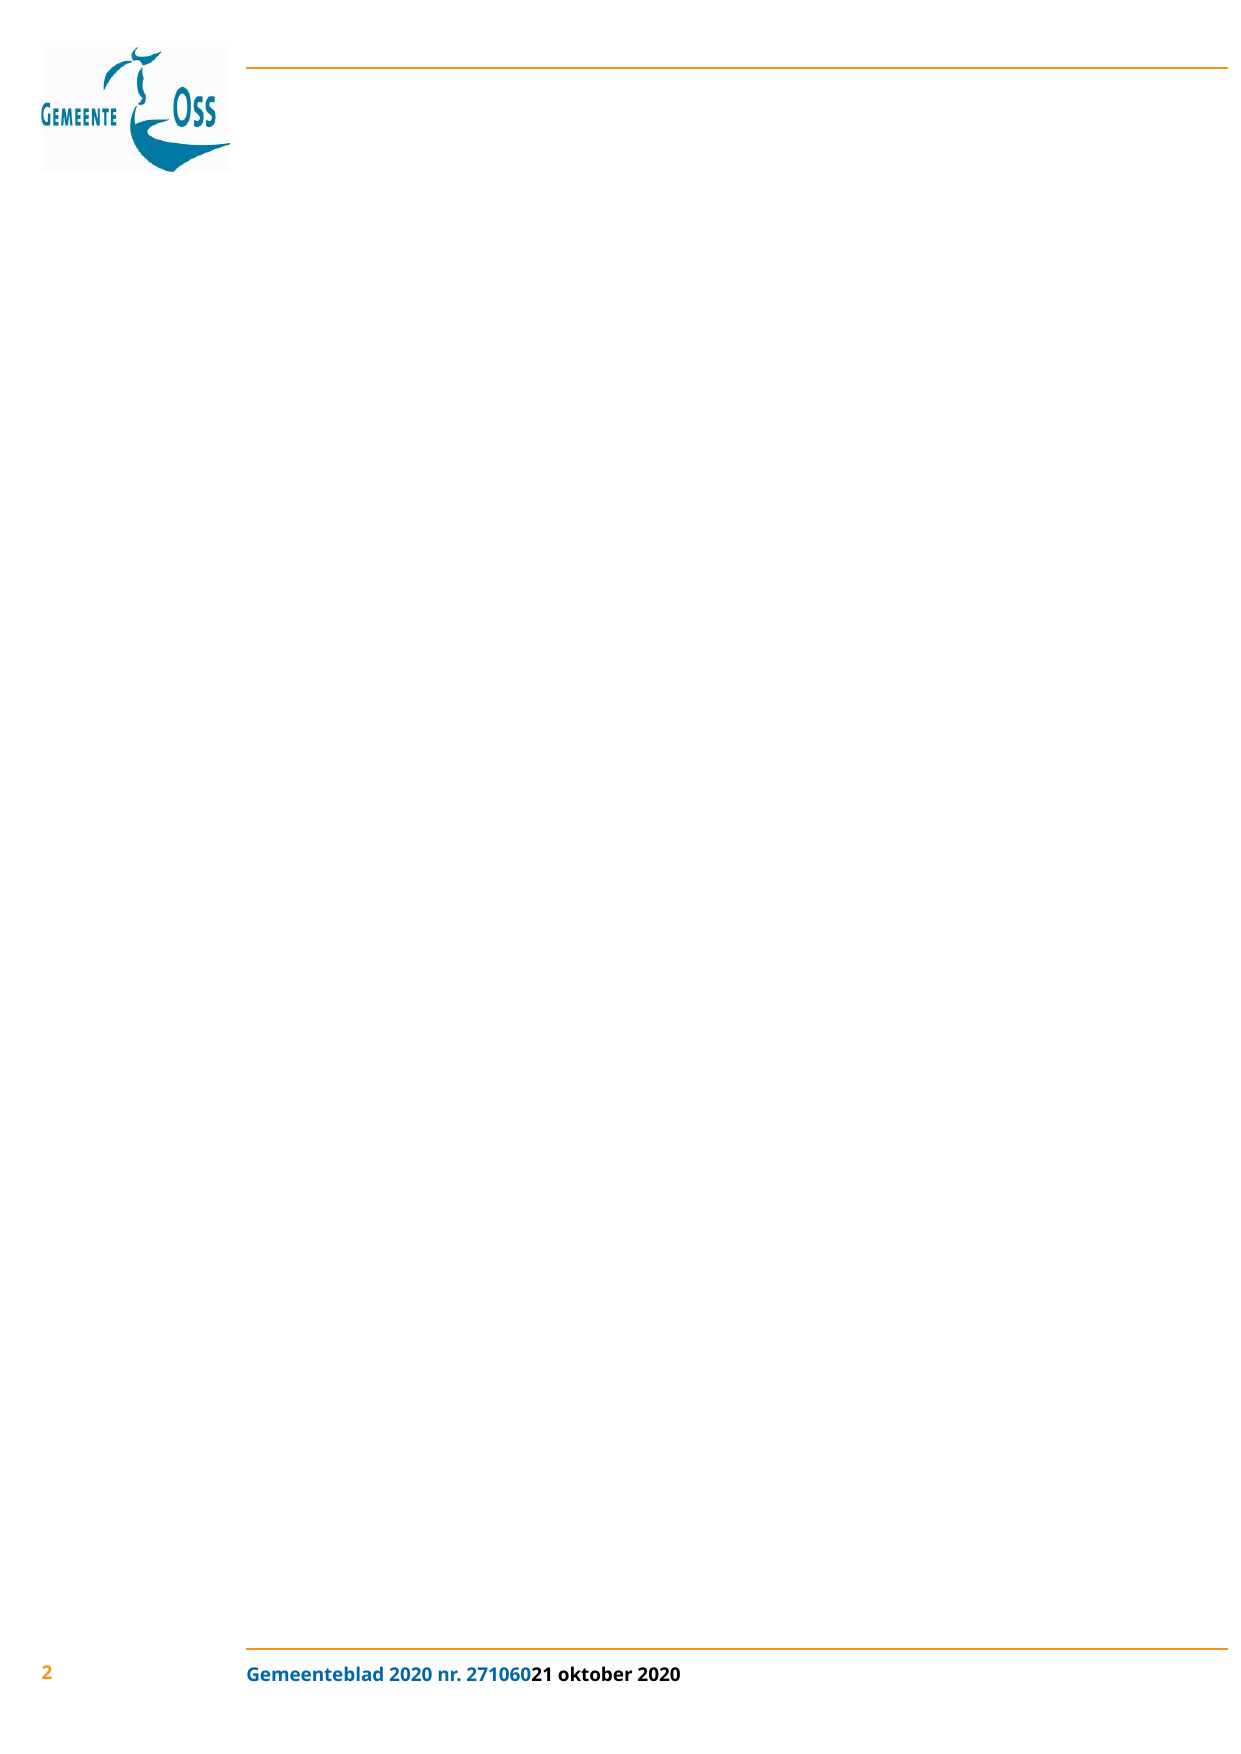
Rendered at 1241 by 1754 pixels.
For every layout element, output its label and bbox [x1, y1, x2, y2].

picture [41, 47, 231, 172]
